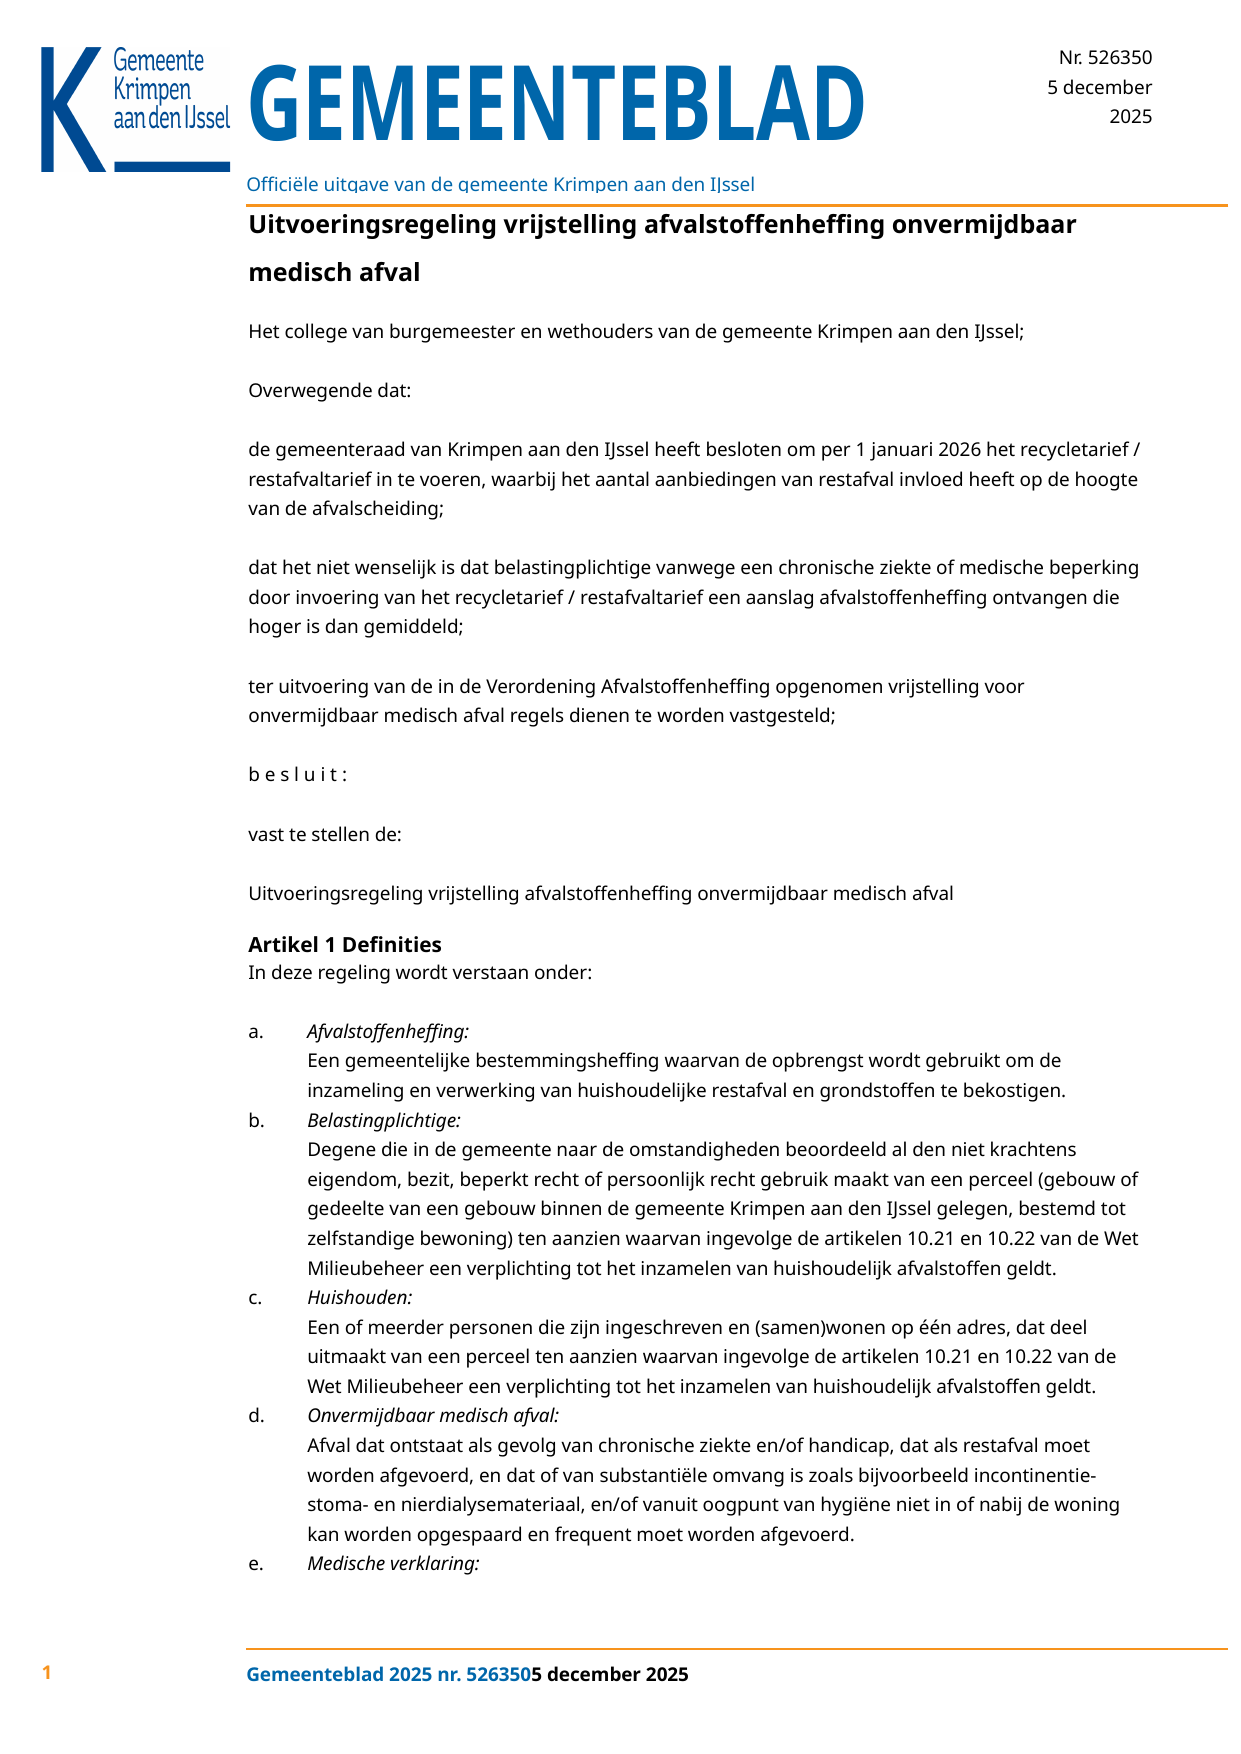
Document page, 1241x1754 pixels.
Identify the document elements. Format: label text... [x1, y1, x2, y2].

text de gemeenteraad van Krimpen aan den IJssel heeft besloten om per 1 januari 2026 het recycletarief / restafvaltarief in te voeren, waarbij het aantal aanbiedingen van restafval invloed heeft op de hoogte van de afvalscheiding; [248, 436, 1152, 521]
list Een gemeentelijke bestemmingsheffing waarvan de opbrengst wordt gebruikt om de inzameling en verwerking van huishoudelijke restafval en grondstoffen te bekostigen. [248, 1048, 1152, 1103]
text Artikel 1 Definities [248, 930, 1152, 959]
list Belastingplichtige: [248, 1107, 1152, 1132]
text In deze regeling wordt verstaan onder: [248, 959, 1152, 984]
picture [41, 47, 231, 172]
text Het college van burgemeester en wethouders van de gemeente Krimpen aan den IJssel; [248, 318, 1152, 344]
list Afval dat ontstaat als gevolg van chronische ziekte en/of handicap, dat als restafval moet worden afgevoerd, en dat of van substantiële omvang is zoals bijvoorbeeld incontinentie- stoma- en nierdialysemateriaal, en/of vanuit oogpunt van hygiëne niet in of nabij de woning kan worden opgespaard en frequent moet worden afgevoerd. [248, 1432, 1152, 1547]
text Uitvoeringsregeling vrijstelling afvalstoffenheffing onvermijdbaar medisch afval [248, 880, 1152, 906]
list Onvermijdbaar medisch afval: [248, 1403, 1152, 1428]
list Afvalstoffenheffing: [248, 1018, 1152, 1044]
list Huishouden: [248, 1284, 1152, 1310]
list Medische verklaring: [248, 1551, 1152, 1576]
text Uitvoeringsregeling vrijstelling afvalstoffenheffing onvermijdbaar medisch afval [248, 207, 1152, 288]
text ter uitvoering van de in de Verordening Afvalstoffenheffing opgenomen vrijstelling voor onvermijdbaar medisch afval regels dienen te worden vastgesteld; [248, 673, 1152, 728]
text dat het niet wenselijk is dat belastingplichtige vanwege een chronische ziekte of medische beperking door invoering van het recycletarief / restafvaltarief een aanslag afvalstoffenheffing ontvangen die hoger is dan gemiddeld; [248, 554, 1152, 639]
text Overwegende dat: [248, 377, 1152, 403]
text b e s l u i t : [248, 762, 1152, 787]
list Een of meerder personen die zijn ingeschreven en (samen)wonen op één adres, dat deel uitmaakt van een perceel ten aanzien waarvan ingevolge de artikelen 10.21 en 10.22 van de Wet Milieubeheer een verplichting tot het inzamelen van huishoudelijk afvalstoffen geldt. [248, 1314, 1152, 1399]
list Degene die in de gemeente naar de omstandigheden beoordeeld al den niet krachtens eigendom, bezit, beperkt recht of persoonlijk recht gebruik maakt van een perceel (gebouw of gedeelte van een gebouw binnen de gemeente Krimpen aan den IJssel gelegen, bestemd tot zelfstandige bewoning) ten aanzien waarvan ingevolge de artikelen 10.21 en 10.22 van de Wet Milieubeheer een verplichting tot het inzamelen van huishoudelijk afvalstoffen geldt. [248, 1136, 1152, 1280]
text vast te stellen de: [248, 821, 1152, 847]
